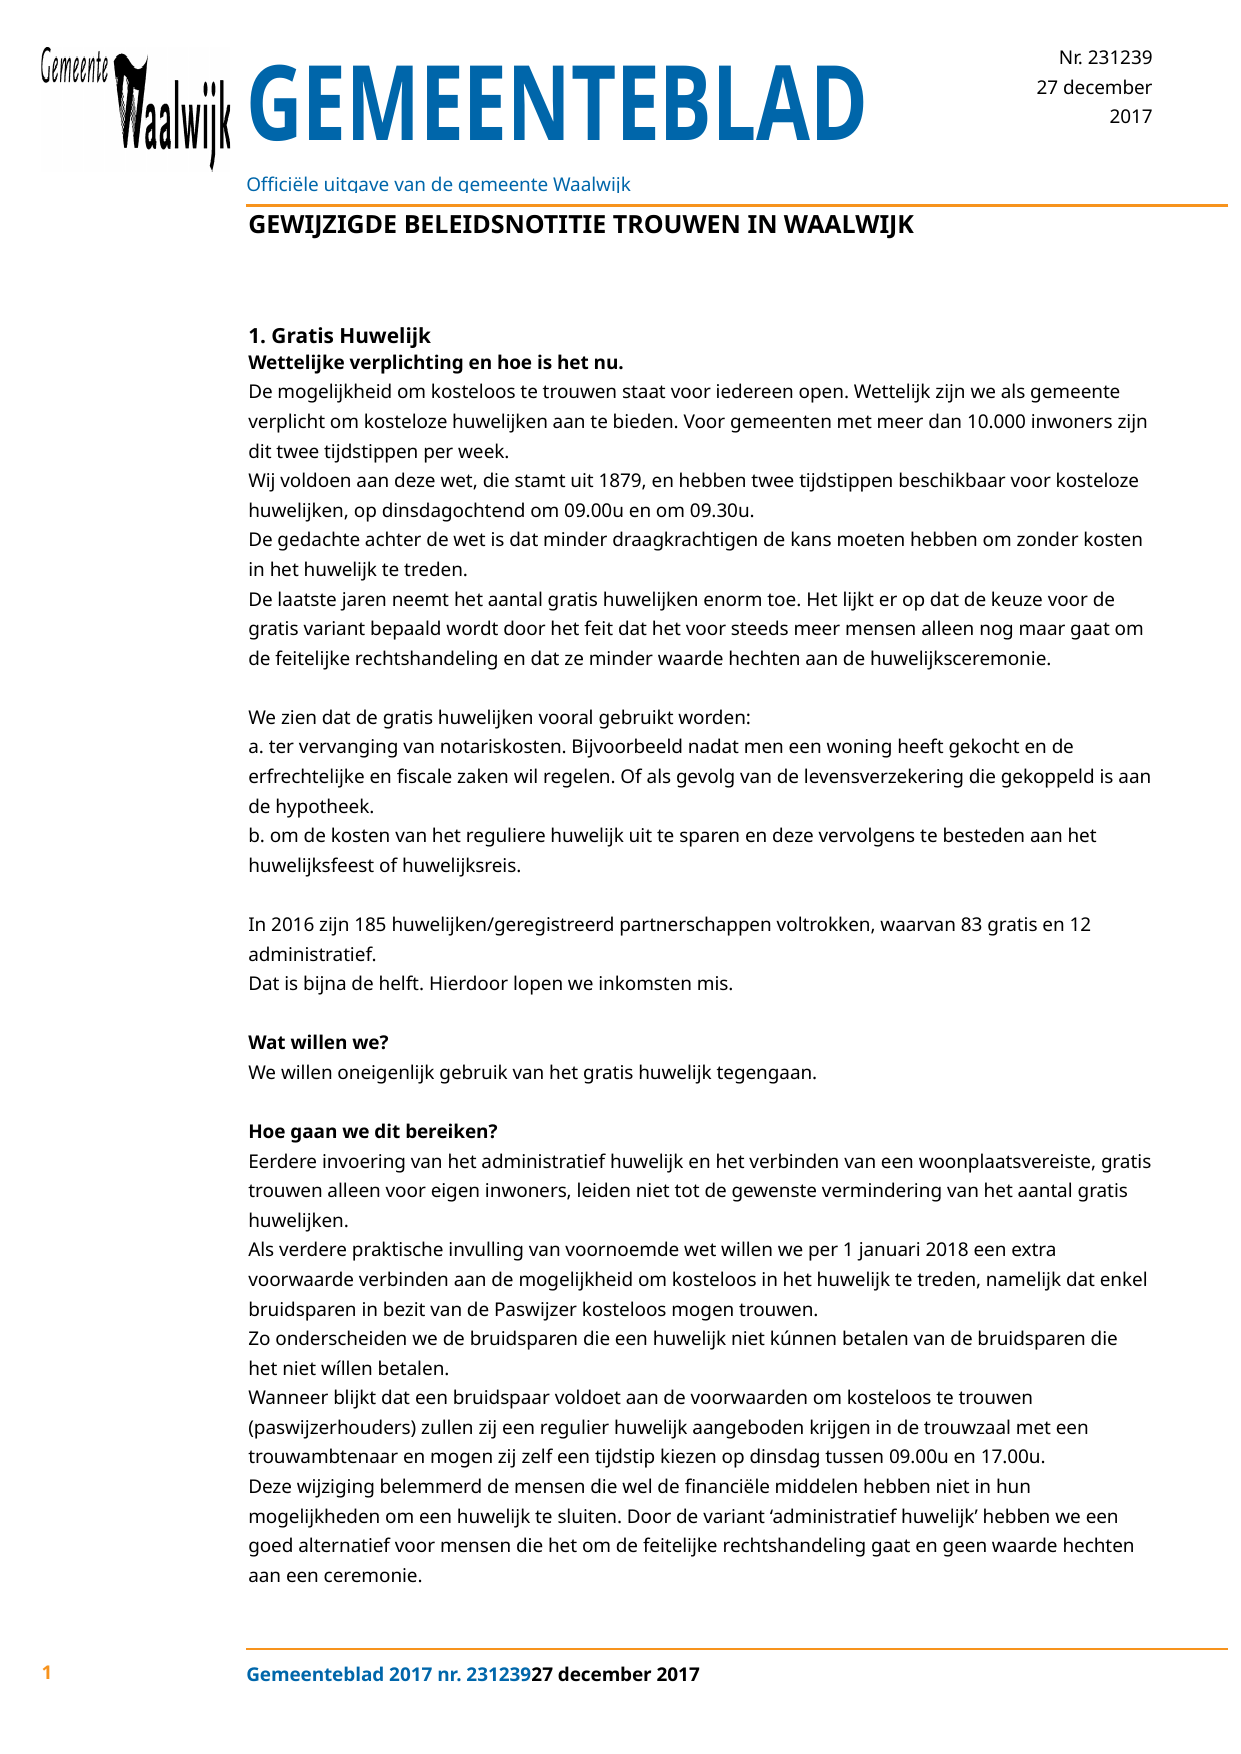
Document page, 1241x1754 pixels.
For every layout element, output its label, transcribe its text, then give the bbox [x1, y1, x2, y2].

text Dat is bijna de helft. Hierdoor lopen we inkomsten mis. [248, 970, 1152, 996]
text Wanneer blijkt dat een bruidspaar voldoet aan de voorwaarden om kosteloos te trouwen (paswijzerhouders) zullen zij een regulier huwelijk aangeboden krijgen in de trouwzaal met een trouwambtenaar en mogen zij zelf een tijdstip kiezen op dinsdag tussen 09.00u en 17.00u. [248, 1384, 1152, 1469]
text GEWIJZIGDE BELEIDSNOTITIE TROUWEN IN WAALWIJK [248, 207, 1152, 241]
text De laatste jaren neemt het aantal gratis huwelijken enorm toe. Het lijkt er op dat de keuze voor de gratis variant bepaald wordt door het feit dat het voor steeds meer mensen alleen nog maar gaat om de feitelijke rechtshandeling en dat ze minder waarde hechten aan de huwelijksceremonie. [248, 586, 1152, 671]
text Deze wijziging belemmerd de mensen die wel de financiële middelen hebben niet in hun mogelijkheden om een huwelijk te sluiten. Door de variant ‘administratief huwelijk’ hebben we een goed alternatief voor mensen die het om de feitelijke rechtshandeling gaat en geen waarde hechten aan een ceremonie. [248, 1473, 1152, 1588]
picture [41, 47, 231, 172]
text Als verdere praktische invulling van voornoemde wet willen we per 1 januari 2018 een extra voorwaarde verbinden aan de mogelijkheid om kosteloos in het huwelijk te treden, namelijk dat enkel bruidsparen in bezit van de Paswijzer kosteloos mogen trouwen. [248, 1237, 1152, 1322]
text In 2016 zijn 185 huwelijken/geregistreerd partnerschappen voltrokken, waarvan 83 gratis en 12 administratief. [248, 911, 1152, 967]
text Eerdere invoering van het administratief huwelijk en het verbinden van een woonplaatsvereiste, gratis trouwen alleen voor eigen inwoners, leiden niet tot de gewenste vermindering van het aantal gratis huwelijken. [248, 1148, 1152, 1233]
text Zo onderscheiden we de bruidsparen die een huwelijk niet kúnnen betalen van de bruidsparen die het niet wíllen betalen. [248, 1325, 1152, 1381]
text 1. Gratis Huwelijk [248, 321, 1152, 349]
text Hoe gaan we dit bereiken? [248, 1118, 1152, 1144]
text a. ter vervanging van notariskosten. Bijvoorbeeld nadat men een woning heeft gekocht en de erfrechtelijke en fiscale zaken wil regelen. Of als gevolg van de levensverzekering die gekoppeld is aan de hypotheek. [248, 734, 1152, 819]
text b. om de kosten van het reguliere huwelijk uit te sparen en deze vervolgens te besteden aan het huwelijksfeest of huwelijksreis. [248, 822, 1152, 878]
text De mogelijkheid om kosteloos te trouwen staat voor iedereen open. Wettelijk zijn we als gemeente verplicht om kosteloze huwelijken aan te bieden. Voor gemeenten met meer dan 10.000 inwoners zijn dit twee tijdstippen per week. [248, 379, 1152, 464]
text Wettelijke verplichting en hoe is het nu. [248, 349, 1152, 375]
text Wat willen we? [248, 1029, 1152, 1055]
text We zien dat de gratis huwelijken vooral gebruikt worden: [248, 704, 1152, 730]
text De gedachte achter de wet is dat minder draagkrachtigen de kans moeten hebben om zonder kosten in het huwelijk te treden. [248, 527, 1152, 582]
text We willen oneigenlijk gebruik van het gratis huwelijk tegengaan. [248, 1059, 1152, 1085]
text Wij voldoen aan deze wet, die stamt uit 1879, en hebben twee tijdstippen beschikbaar voor kosteloze huwelijken, op dinsdagochtend om 09.00u en om 09.30u. [248, 467, 1152, 523]
